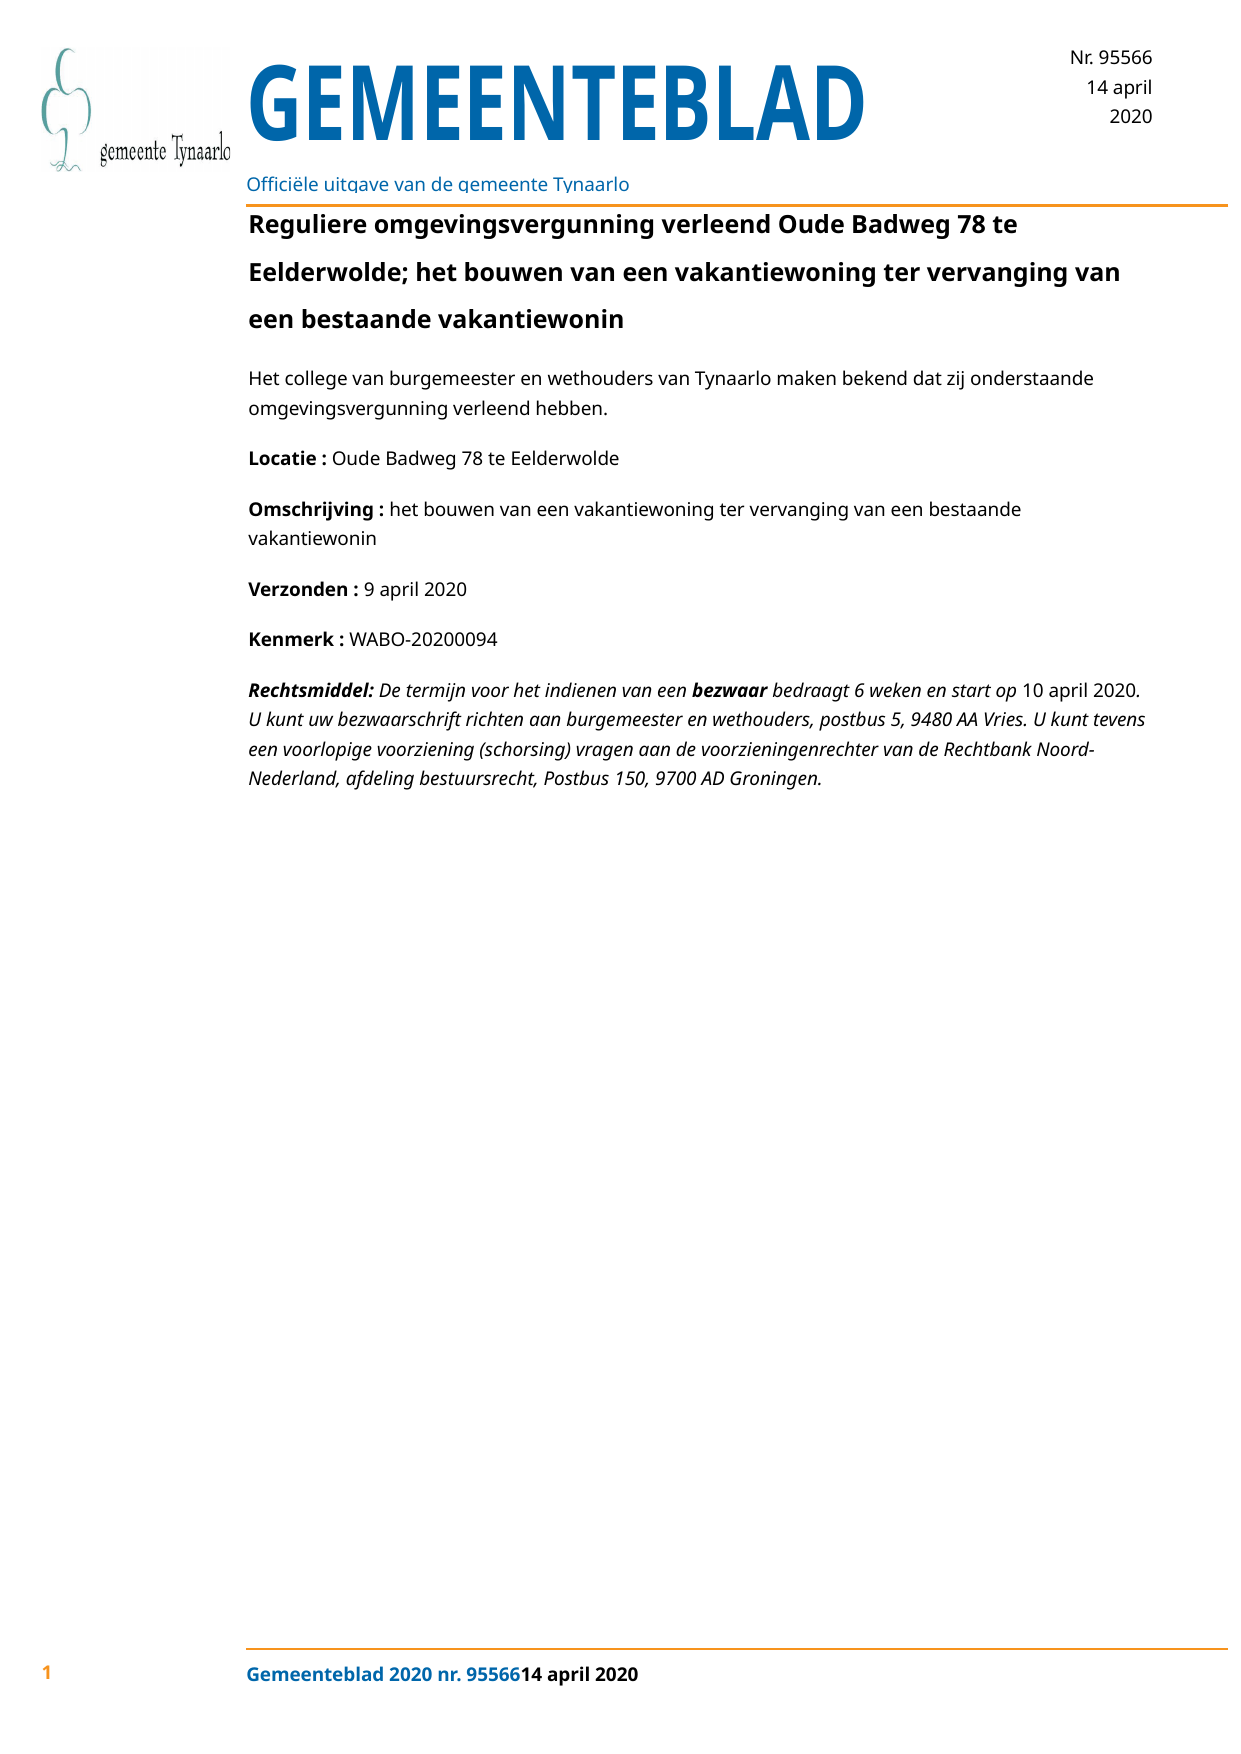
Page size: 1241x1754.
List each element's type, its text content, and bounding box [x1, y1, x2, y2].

text Reguliere omgevingsvergunning verleend Oude Badweg 78 te Eelderwolde; het bouwen van een vakantiewoning ter vervanging van een bestaande vakantiewonin [248, 207, 1152, 336]
picture [41, 47, 231, 172]
text Omschrijving : het bouwen van een vakantiewoning ter vervanging van een bestaande vakantiewonin [248, 496, 1152, 551]
text Locatie : Oude Badweg 78 te Eelderwolde [248, 446, 1152, 471]
text Verzonden : 9 april 2020 [248, 576, 1152, 602]
text Kenmerk : WABO-20200094 [248, 626, 1152, 652]
text Het college van burgemeester en wethouders van Tynaarlo maken bekend dat zij onderstaande omgevingsvergunning verleend hebben. [248, 366, 1152, 421]
text Rechtsmiddel: De termijn voor het indienen van een bezwaar bedraagt 6 weken en start op 10 april 2020. U kunt uw bezwaarschrift richten aan burgemeester en wethouders, postbus 5, 9480 AA Vries. U kunt tevens een voorlopige voorziening (schorsing) vragen aan de voorzieningenrechter van de Rechtbank Noord-Nederland, afdeling bestuursrecht, Postbus 150, 9700 AD Groningen. [248, 677, 1152, 791]
